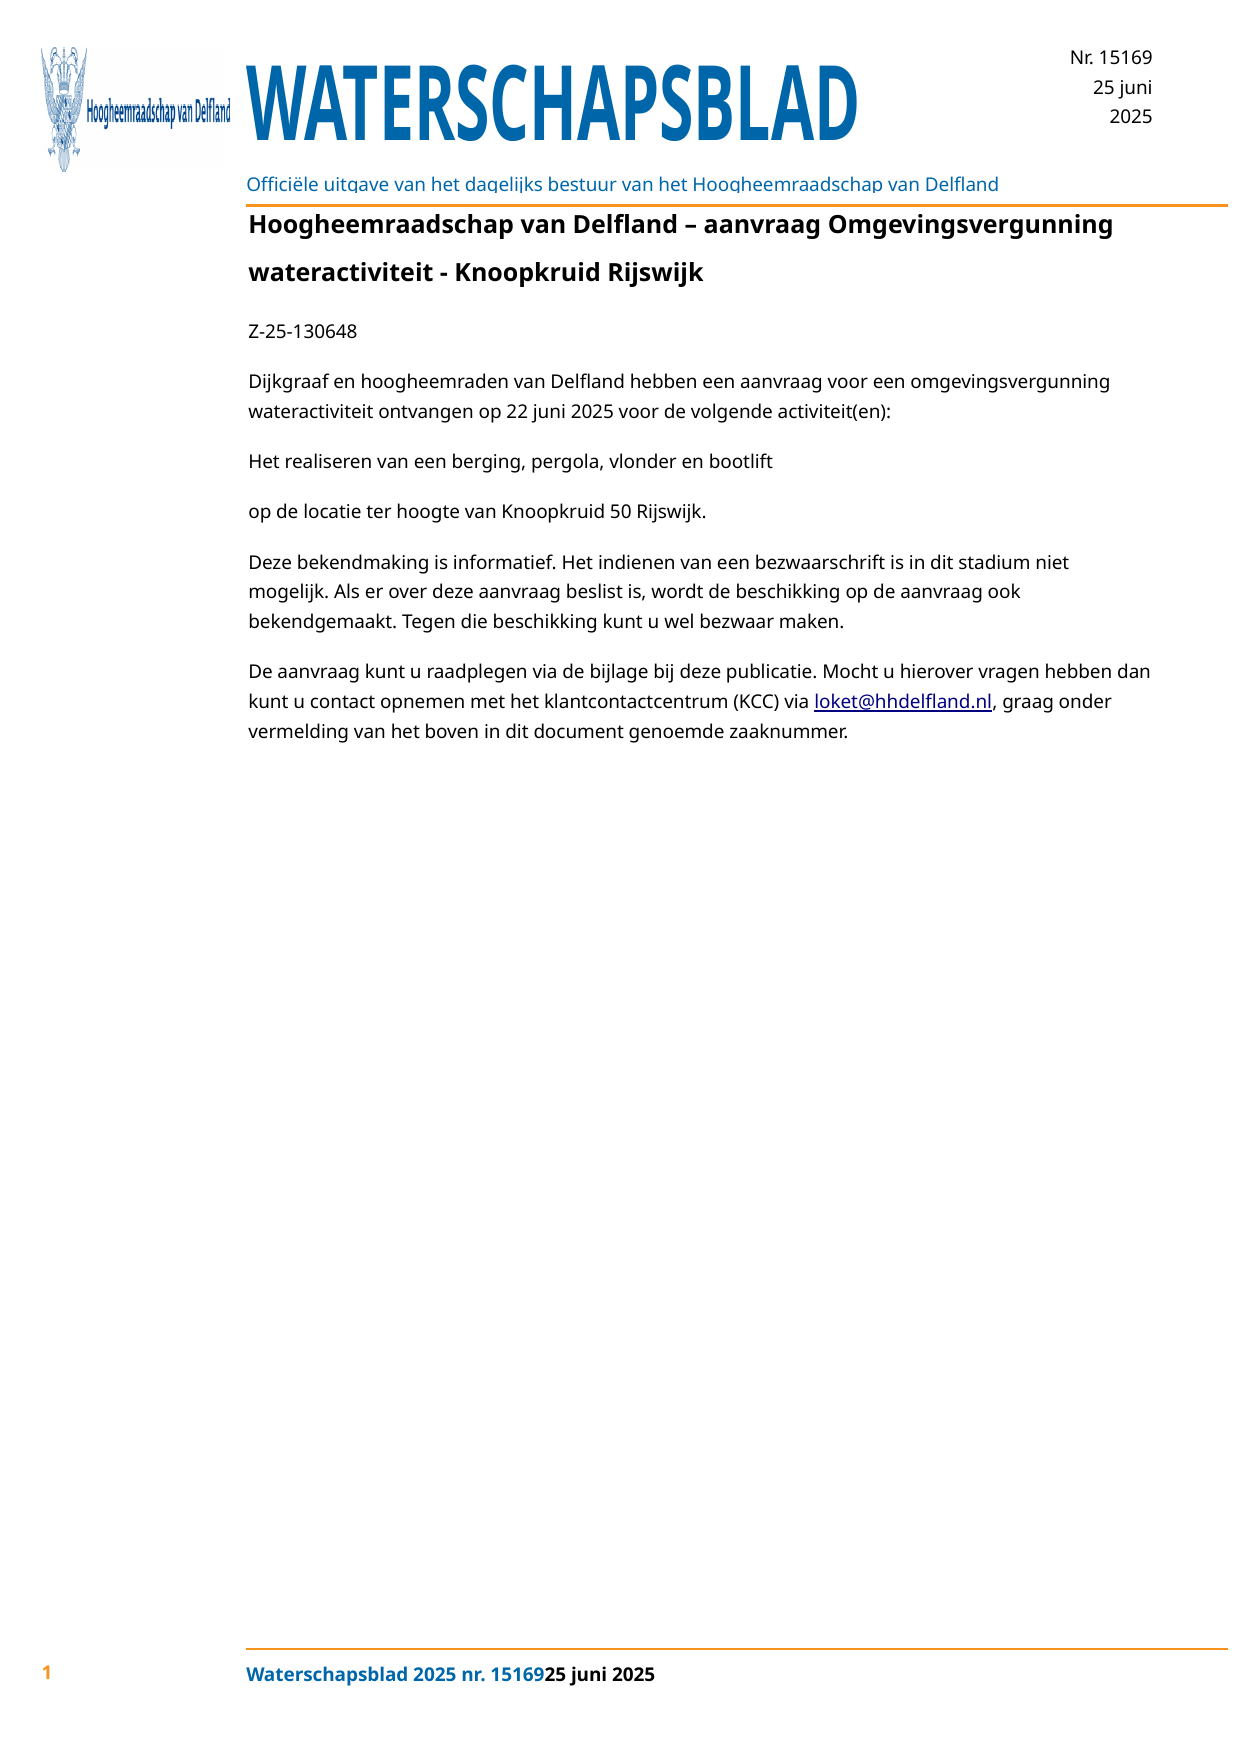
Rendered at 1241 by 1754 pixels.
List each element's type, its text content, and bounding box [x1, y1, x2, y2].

text Deze bekendmaking is informatief. Het indienen van een bezwaarschrift is in dit stadium niet mogelijk. Als er over deze aanvraag beslist is, wordt de beschikking op de aanvraag ook bekendgemaakt. Tegen die beschikking kunt u wel bezwaar maken. [248, 549, 1152, 634]
text op de locatie ter hoogte van Knoopkruid 50 Rijswijk. [248, 499, 1152, 524]
text Het realiseren van een berging, pergola, vlonder en bootlift [248, 448, 1152, 474]
picture [41, 47, 231, 172]
text De aanvraag kunt u raadplegen via de bijlage bij deze publicatie. Mocht u hierover vragen hebben dan kunt u contact opnemen met het klantcontactcentrum (KCC) via loket@hhdelfland.nl, graag onder vermelding van het boven in dit document genoemde zaaknummer. [248, 659, 1152, 744]
text Dijkgraaf en hoogheemraden van Delfland hebben een aanvraag voor een omgevingsvergunning wateractiviteit ontvangen op 22 juni 2025 voor de volgende activiteit(en): [248, 368, 1152, 424]
text Z-25-130648 [248, 318, 1152, 344]
text Hoogheemraadschap van Delfland – aanvraag Omgevingsvergunning wateractiviteit - Knoopkruid Rijswijk [248, 207, 1152, 288]
